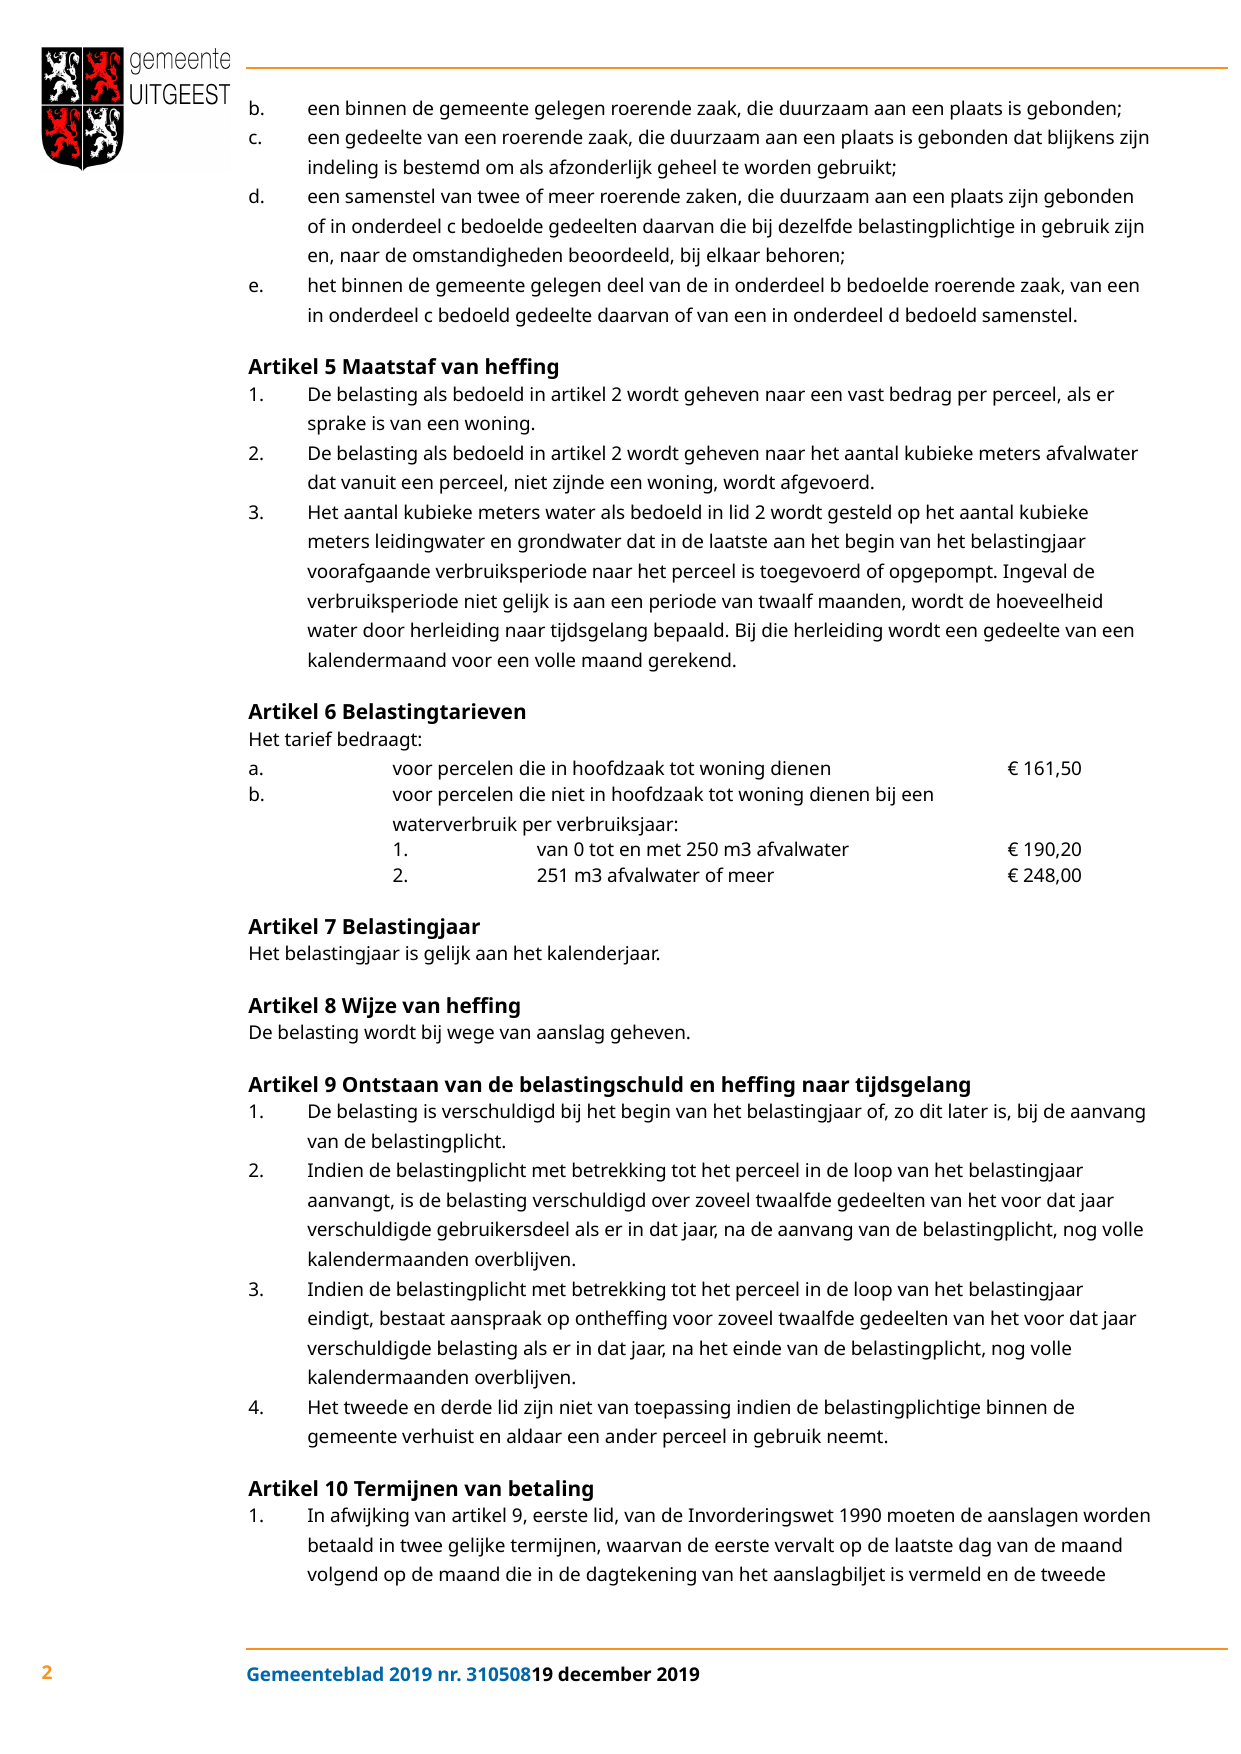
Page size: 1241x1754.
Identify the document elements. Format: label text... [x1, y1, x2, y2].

text Het belastingjaar is gelijk aan het kalenderjaar. [248, 941, 1152, 966]
text De belasting wordt bij wege van aanslag geheven. [248, 1019, 1152, 1045]
list De belasting als bedoeld in artikel 2 wordt geheven naar het aantal kubieke meters afvalwater dat vanuit een perceel, niet zijnde een woning, wordt afgevoerd. [248, 440, 1152, 495]
text Artikel 10 Termijnen van betaling [248, 1474, 1152, 1502]
text Artikel 9 Ontstaan van de belastingschuld en heffing naar tijdsgelang [248, 1070, 1152, 1098]
list Het tweede en derde lid zijn niet van toepassing indien de belastingplichtige binnen de gemeente verhuist en aldaar een ander perceel in gebruik neemt. [248, 1394, 1152, 1449]
table_cell [1007, 781, 1152, 837]
table_cell [248, 837, 392, 862]
table_cell € 190,20 [1007, 837, 1152, 862]
table_cell [248, 862, 392, 888]
table_header € 161,50 [1007, 756, 1152, 781]
text Artikel 5 Maatstaf van heffing [248, 352, 1152, 381]
picture [41, 47, 231, 172]
list In afwijking van artikel 9, eerste lid, van de Invorderingswet 1990 moeten de aanslagen worden betaald in twee gelijke termijnen, waarvan de eerste vervalt op de laatste dag van de maand volgend op de maand die in de dagtekening van het aanslagbiljet is vermeld en de tweede [248, 1502, 1152, 1587]
table_cell 251 m3 afvalwater of meer [537, 862, 1007, 888]
text Artikel 7 Belastingjaar [248, 912, 1152, 941]
list De belasting als bedoeld in artikel 2 wordt geheven naar een vast bedrag per perceel, als er sprake is van een woning. [248, 381, 1152, 436]
list een samenstel van twee of meer roerende zaken, die duurzaam aan een plaats zijn gebonden of in onderdeel c bedoelde gedeelten daarvan die bij dezelfde belastingplichtige in gebruik zijn en, naar de omstandigheden beoordeeld, bij elkaar behoren; [248, 183, 1152, 268]
table_header a. [248, 756, 392, 781]
list een gedeelte van een roerende zaak, die duurzaam aan een plaats is gebonden dat blijkens zijn indeling is bestemd om als afzonderlijk geheel te worden gebruikt; [248, 124, 1152, 180]
list Het aantal kubieke meters water als bedoeld in lid 2 wordt gesteld op het aantal kubieke meters leidingwater en grondwater dat in de laatste aan het begin van het belastingjaar voorafgaande verbruiksperiode naar het perceel is toegevoerd of opgepompt. Ingeval de verbruiksperiode niet gelijk is aan een periode van twaalf maanden, wordt de hoeveelheid water door herleiding naar tijdsgelang bepaald. Bij die herleiding wordt een gedeelte van een kalendermaand voor een volle maand gerekend. [248, 499, 1152, 673]
table_cell b. [248, 781, 392, 837]
list een binnen de gemeente gelegen roerende zaak, die duurzaam aan een plaats is gebonden; [248, 95, 1152, 121]
table_cell 2. [392, 862, 537, 888]
list Indien de belastingplicht met betrekking tot het perceel in de loop van het belastingjaar eindigt, bestaat aanspraak op ontheffing voor zoveel twaalfde gedeelten van het voor dat jaar verschuldigde belasting als er in dat jaar, na het einde van de belastingplicht, nog volle kalendermaanden overblijven. [248, 1276, 1152, 1390]
list het binnen de gemeente gelegen deel van de in onderdeel b bedoelde roerende zaak, van een in onderdeel c bedoeld gedeelte daarvan of van een in onderdeel d bedoeld samenstel. [248, 272, 1152, 328]
table_header voor percelen die in hoofdzaak tot woning dienen [392, 756, 1007, 781]
table_cell voor percelen die niet in hoofdzaak tot woning dienen bij een waterverbruik per verbruiksjaar: [392, 781, 1007, 837]
table_cell van 0 tot en met 250 m3 afvalwater [537, 837, 1007, 862]
list De belasting is verschuldigd bij het begin van het belastingjaar of, zo dit later is, bij de aanvang van de belastingplicht. [248, 1098, 1152, 1153]
list Indien de belastingplicht met betrekking tot het perceel in de loop van het belastingjaar aanvangt, is de belasting verschuldigd over zoveel twaalfde gedeelten van het voor dat jaar verschuldigde gebruikersdeel als er in dat jaar, na de aanvang van de belastingplicht, nog volle kalendermaanden overblijven. [248, 1157, 1152, 1272]
text Het tarief bedraagt: [248, 726, 1152, 752]
table_cell € 248,00 [1007, 862, 1152, 888]
text Artikel 8 Wijze van heffing [248, 991, 1152, 1019]
text Artikel 6 Belastingtarieven [248, 697, 1152, 726]
table_cell 1. [392, 837, 537, 862]
